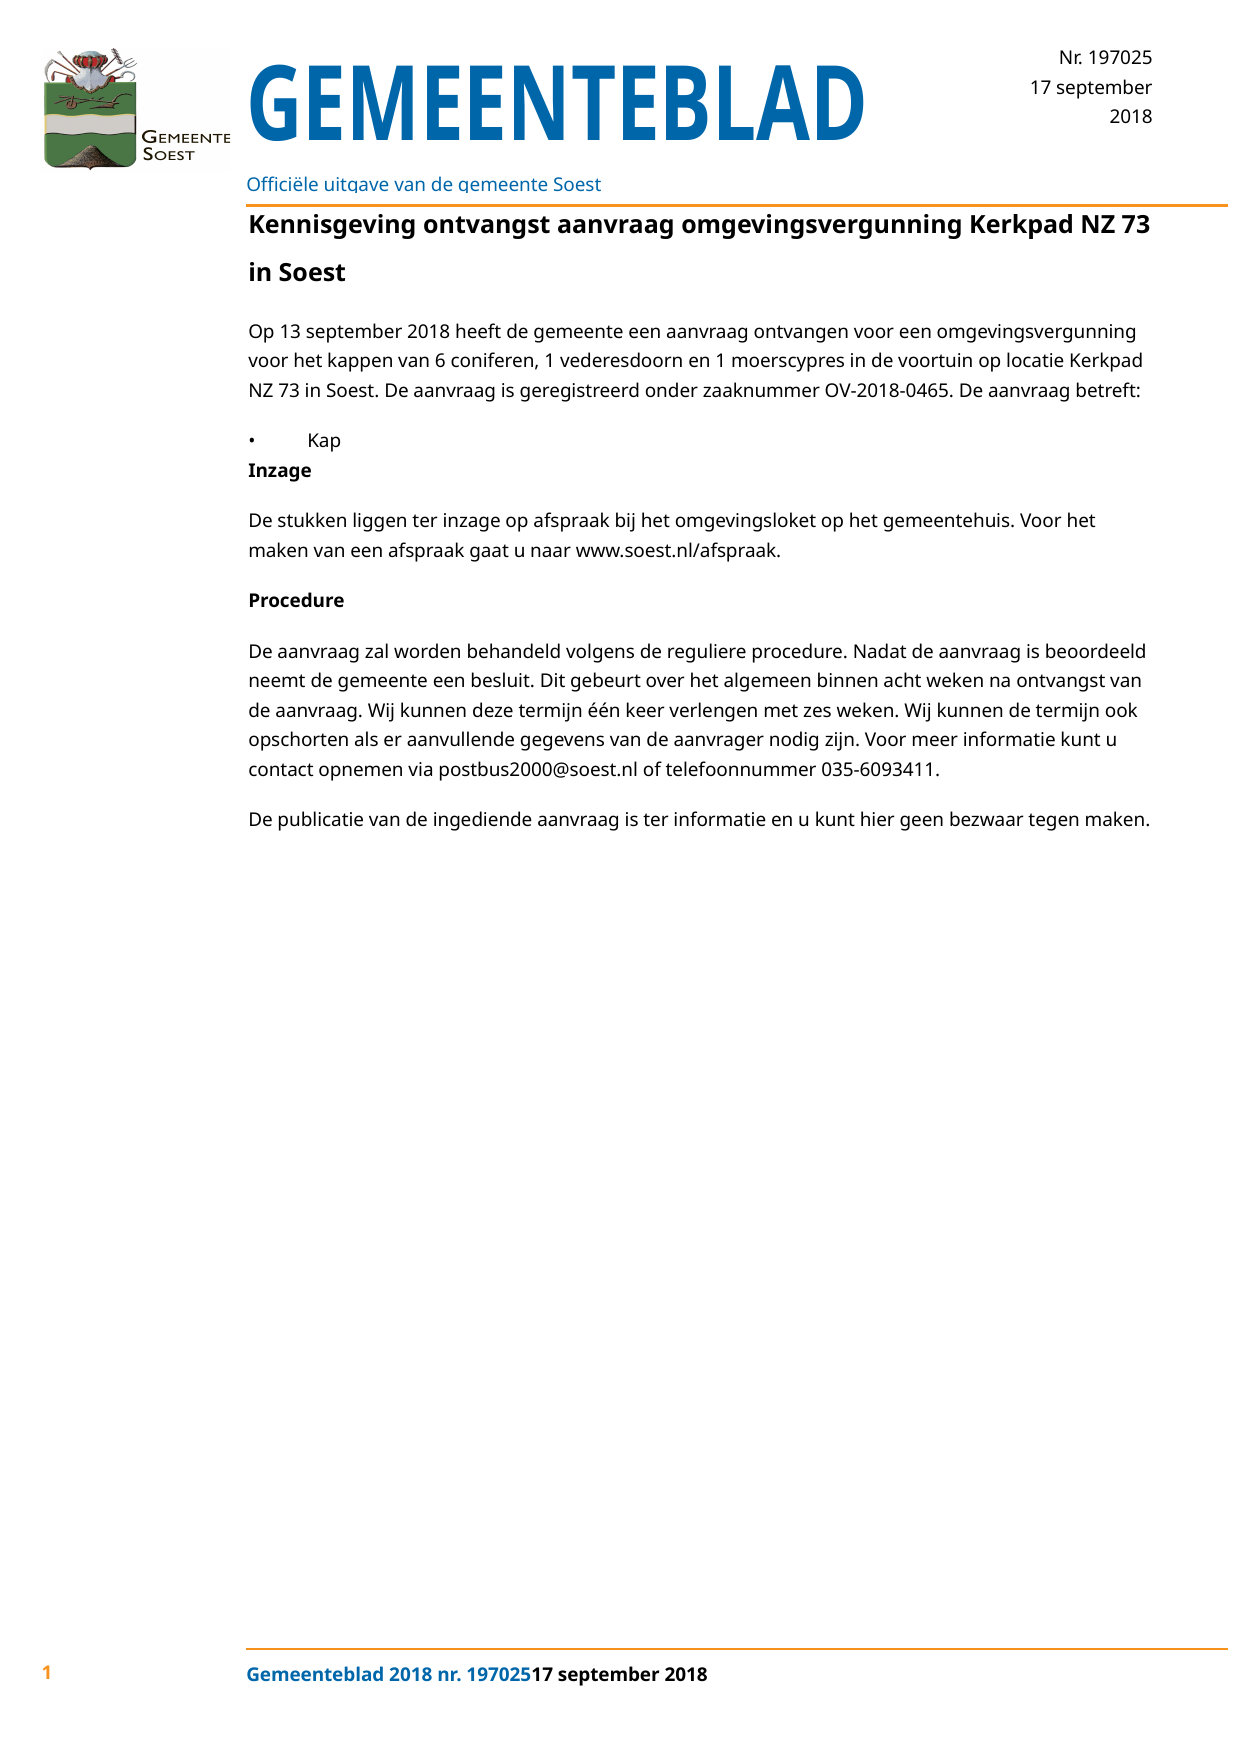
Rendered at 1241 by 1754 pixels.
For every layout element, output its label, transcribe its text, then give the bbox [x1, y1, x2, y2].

text Inzage [248, 457, 1152, 483]
text De aanvraag zal worden behandeld volgens de reguliere procedure. Nadat de aanvraag is beoordeeld neemt de gemeente een besluit. Dit gebeurt over het algemeen binnen acht weken na ontvangst van de aanvraag. Wij kunnen deze termijn één keer verlengen met zes weken. Wij kunnen de termijn ook opschorten als er aanvullende gegevens van de aanvrager nodig zijn. Voor meer informatie kunt u contact opnemen via postbus2000@soest.nl of telefoonnummer 035-6093411. [248, 638, 1152, 782]
text De stukken liggen ter inzage op afspraak bij het omgevingsloket op het gemeentehuis. Voor het maken van een afspraak gaat u naar www.soest.nl/afspraak. [248, 507, 1152, 563]
text Procedure [248, 587, 1152, 613]
text Op 13 september 2018 heeft de gemeente een aanvraag ontvangen voor een omgevingsvergunning voor het kappen van 6 coniferen, 1 vederesdoorn en 1 moerscypres in de voortuin op locatie Kerkpad NZ 73 in Soest. De aanvraag is geregistreerd onder zaaknummer OV-2018-0465. De aanvraag betreft: [248, 318, 1152, 403]
picture [41, 47, 231, 172]
text Kennisgeving ontvangst aanvraag omgevingsvergunning Kerkpad NZ 73 in Soest [248, 207, 1152, 288]
list Kap [248, 427, 1152, 453]
text De publicatie van de ingediende aanvraag is ter informatie en u kunt hier geen bezwaar tegen maken. [248, 807, 1152, 832]
